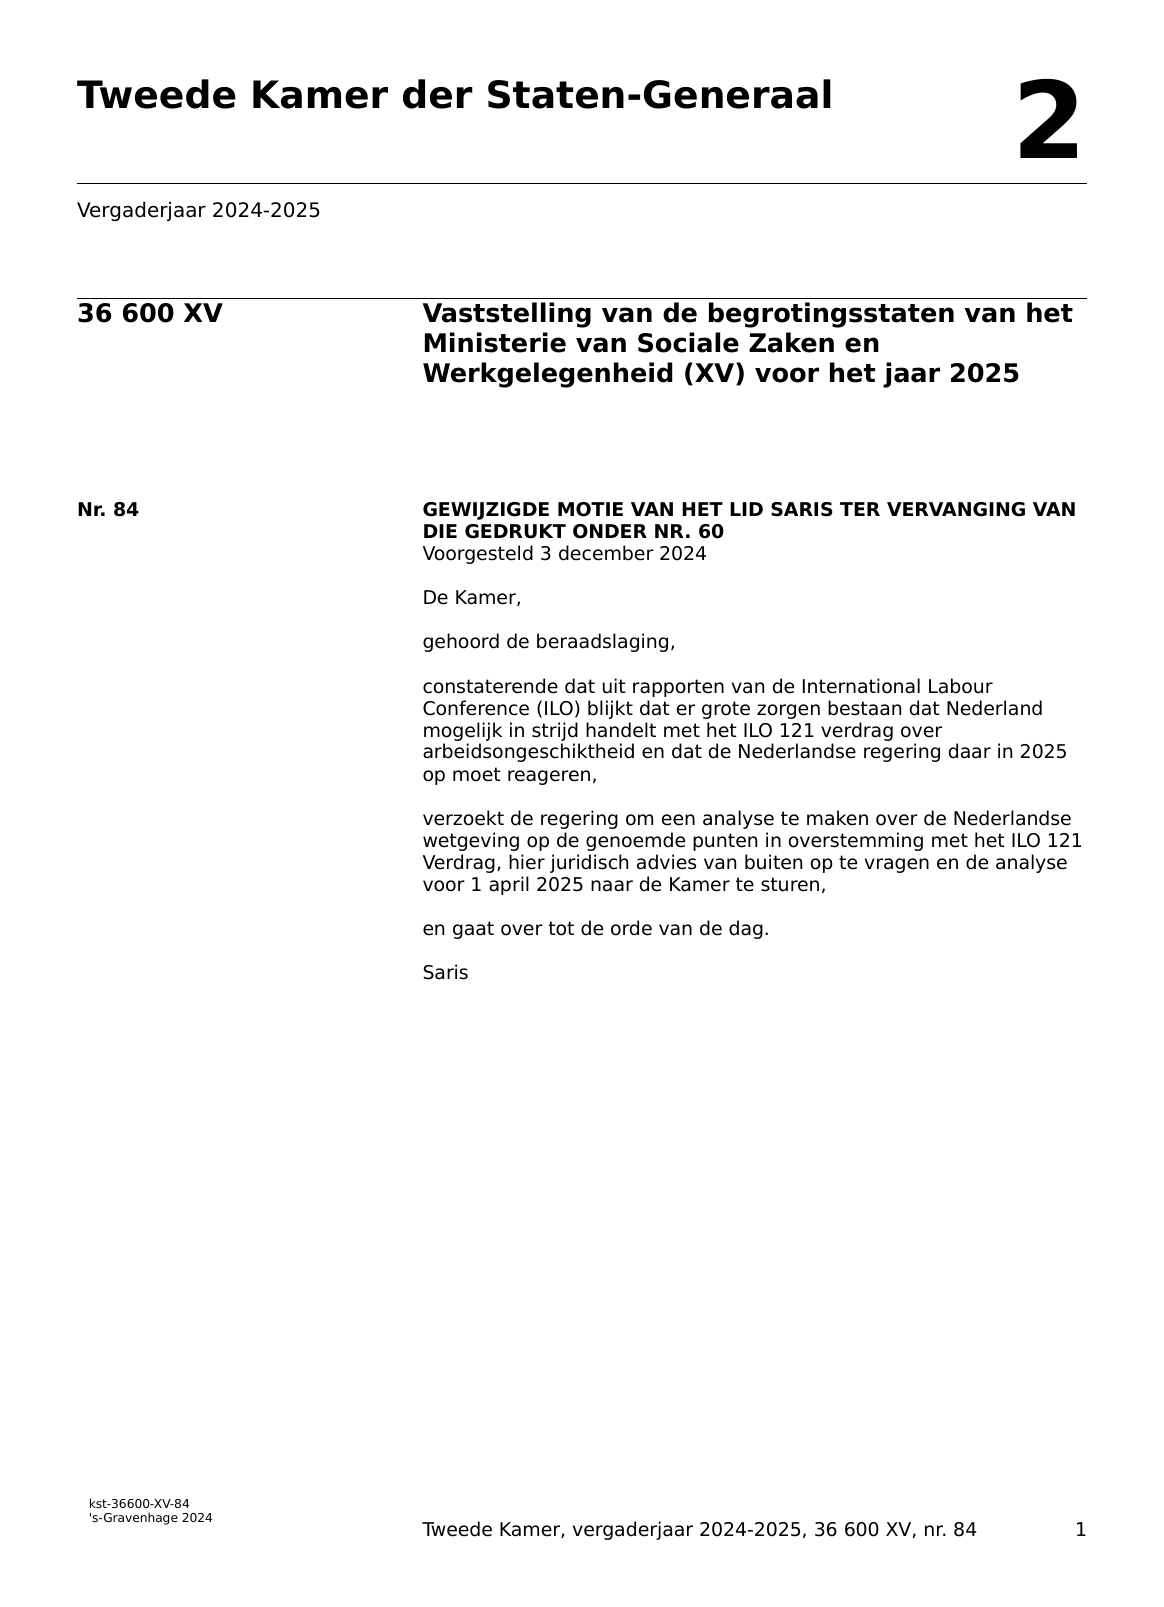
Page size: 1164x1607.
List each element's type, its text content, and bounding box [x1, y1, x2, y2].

text verzoekt de regering om een analyse te maken over de Nederlandse wetgeving op de genoemde punten in overstemming met het ILO 121 Verdrag, hier juridisch advies van buiten op te vragen en de analyse voor 1 april 2025 naar de Kamer te sturen, [422, 808, 1087, 896]
text De Kamer, [422, 587, 1087, 609]
subtitle Nr. 84 GEWIJZIGDE MOTIE VAN HET LID SARIS TER VERVANGING VAN DIE GEDRUKT ONDER NR. 60 [77, 499, 1087, 543]
subtitle 36 600 XV Vaststelling van de begrotingsstaten van het Ministerie van Sociale Zaken en Werkgelegenheid (XV) voor het jaar 2025 [77, 299, 1087, 388]
text Saris [422, 962, 1087, 984]
text kst-36600-XV-84 [88, 1497, 323, 1511]
table_header 2 [886, 59, 1087, 183]
text constaterende dat uit rapporten van de International Labour Conference (ILO) blijkt dat er grote zorgen bestaan dat Nederland mogelijk in strijd handelt met het ILO 121 verdrag over arbeidsongeschiktheid en dat de Nederlandse regering daar in 2025 op moet reageren, [422, 676, 1087, 785]
text Voorgesteld 3 december 2024 [422, 543, 1087, 565]
text 's-Gravenhage 2024 [88, 1511, 323, 1525]
table_header Tweede Kamer der Staten-Generaal [77, 59, 886, 183]
table_cell Vergaderjaar 2024-2025 [77, 184, 1087, 298]
text gehoord de beraadslaging, [422, 631, 1087, 653]
text en gaat over tot de orde van de dag. [422, 918, 1087, 940]
